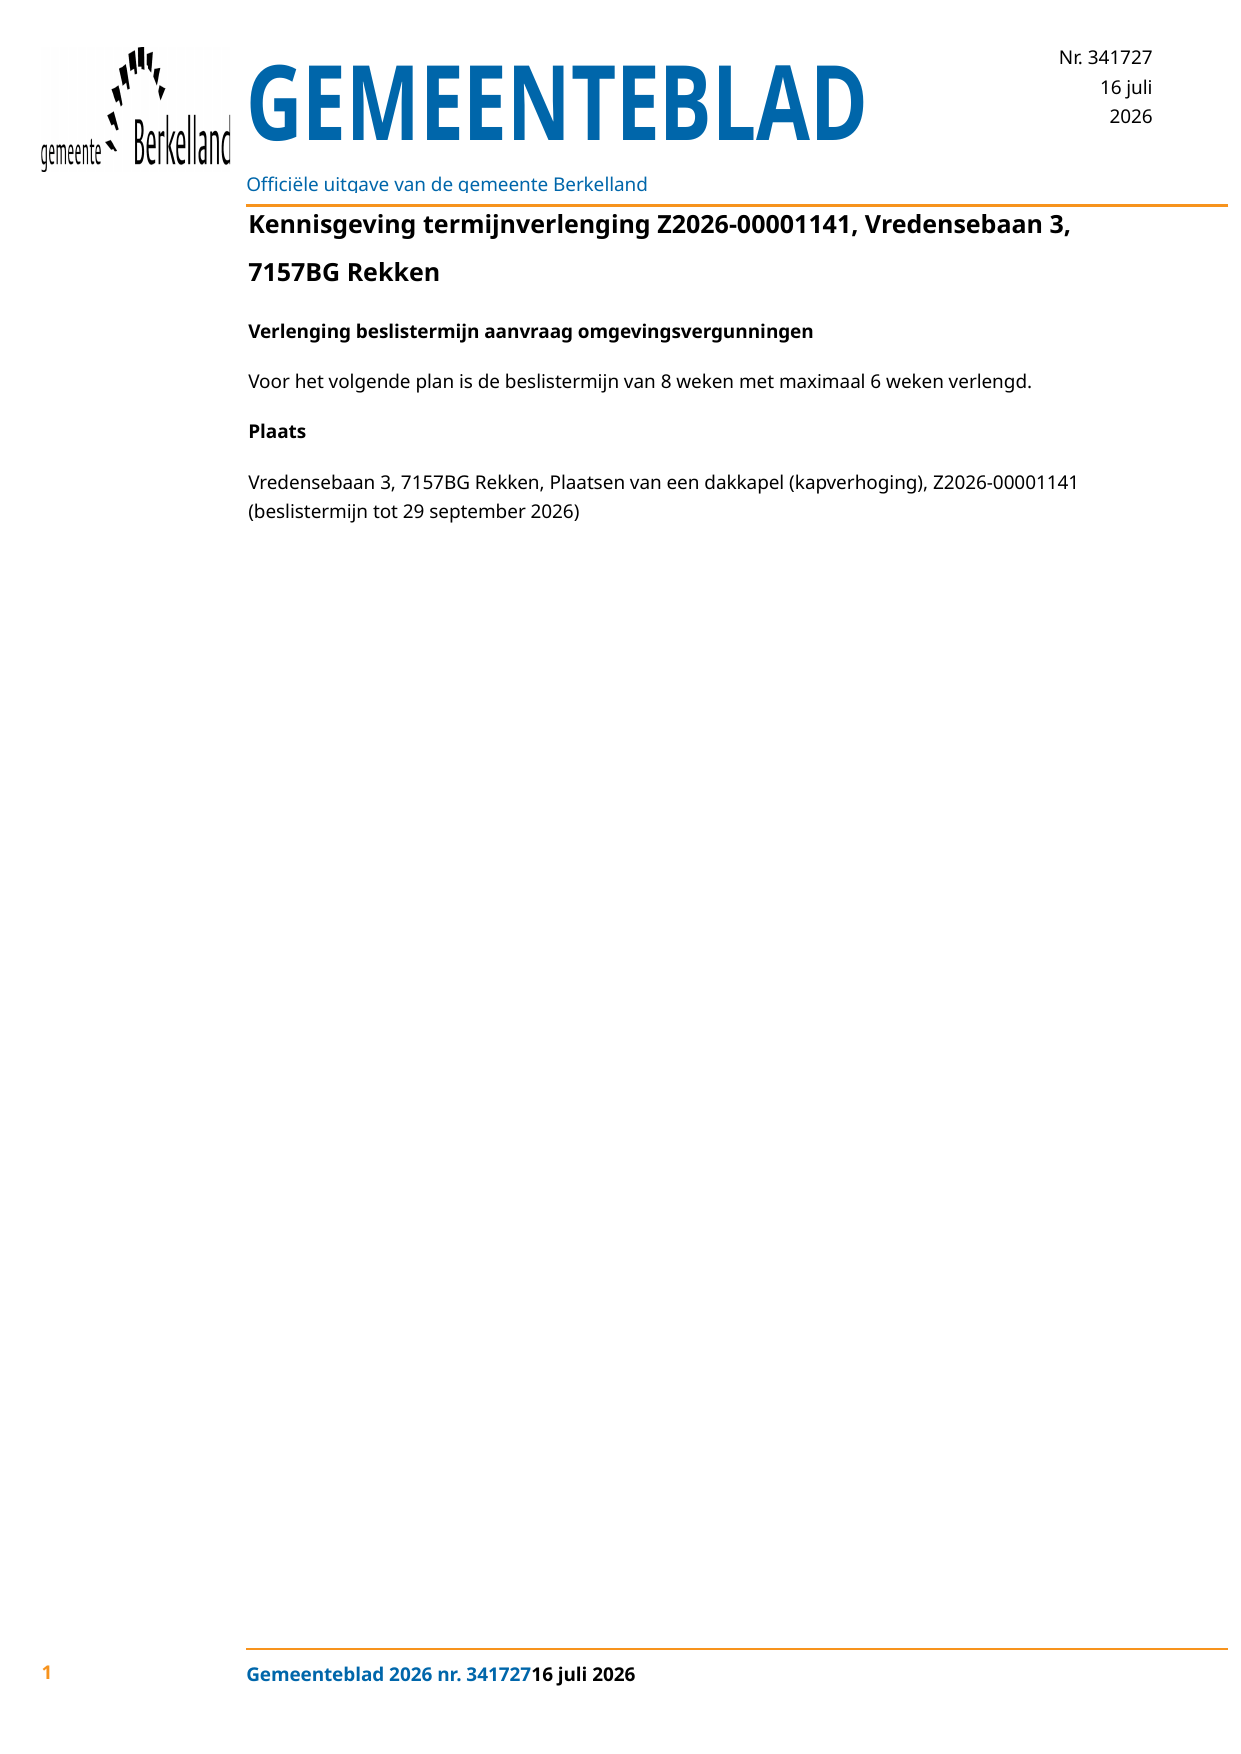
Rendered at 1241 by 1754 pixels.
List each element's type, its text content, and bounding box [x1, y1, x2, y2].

text Verlenging beslistermijn aanvraag omgevingsvergunningen [248, 318, 1152, 344]
text Vredensebaan 3, 7157BG Rekken, Plaatsen van een dakkapel (kapverhoging), Z2026-00001141 (beslistermijn tot 29 september 2026) [248, 469, 1152, 524]
text Plaats [248, 419, 1152, 444]
picture [41, 47, 231, 172]
text Voor het volgende plan is de beslistermijn van 8 weken met maximaal 6 weken verlengd. [248, 368, 1152, 394]
text Kennisgeving termijnverlenging Z2026-00001141, Vredensebaan 3, 7157BG Rekken [248, 207, 1152, 288]
